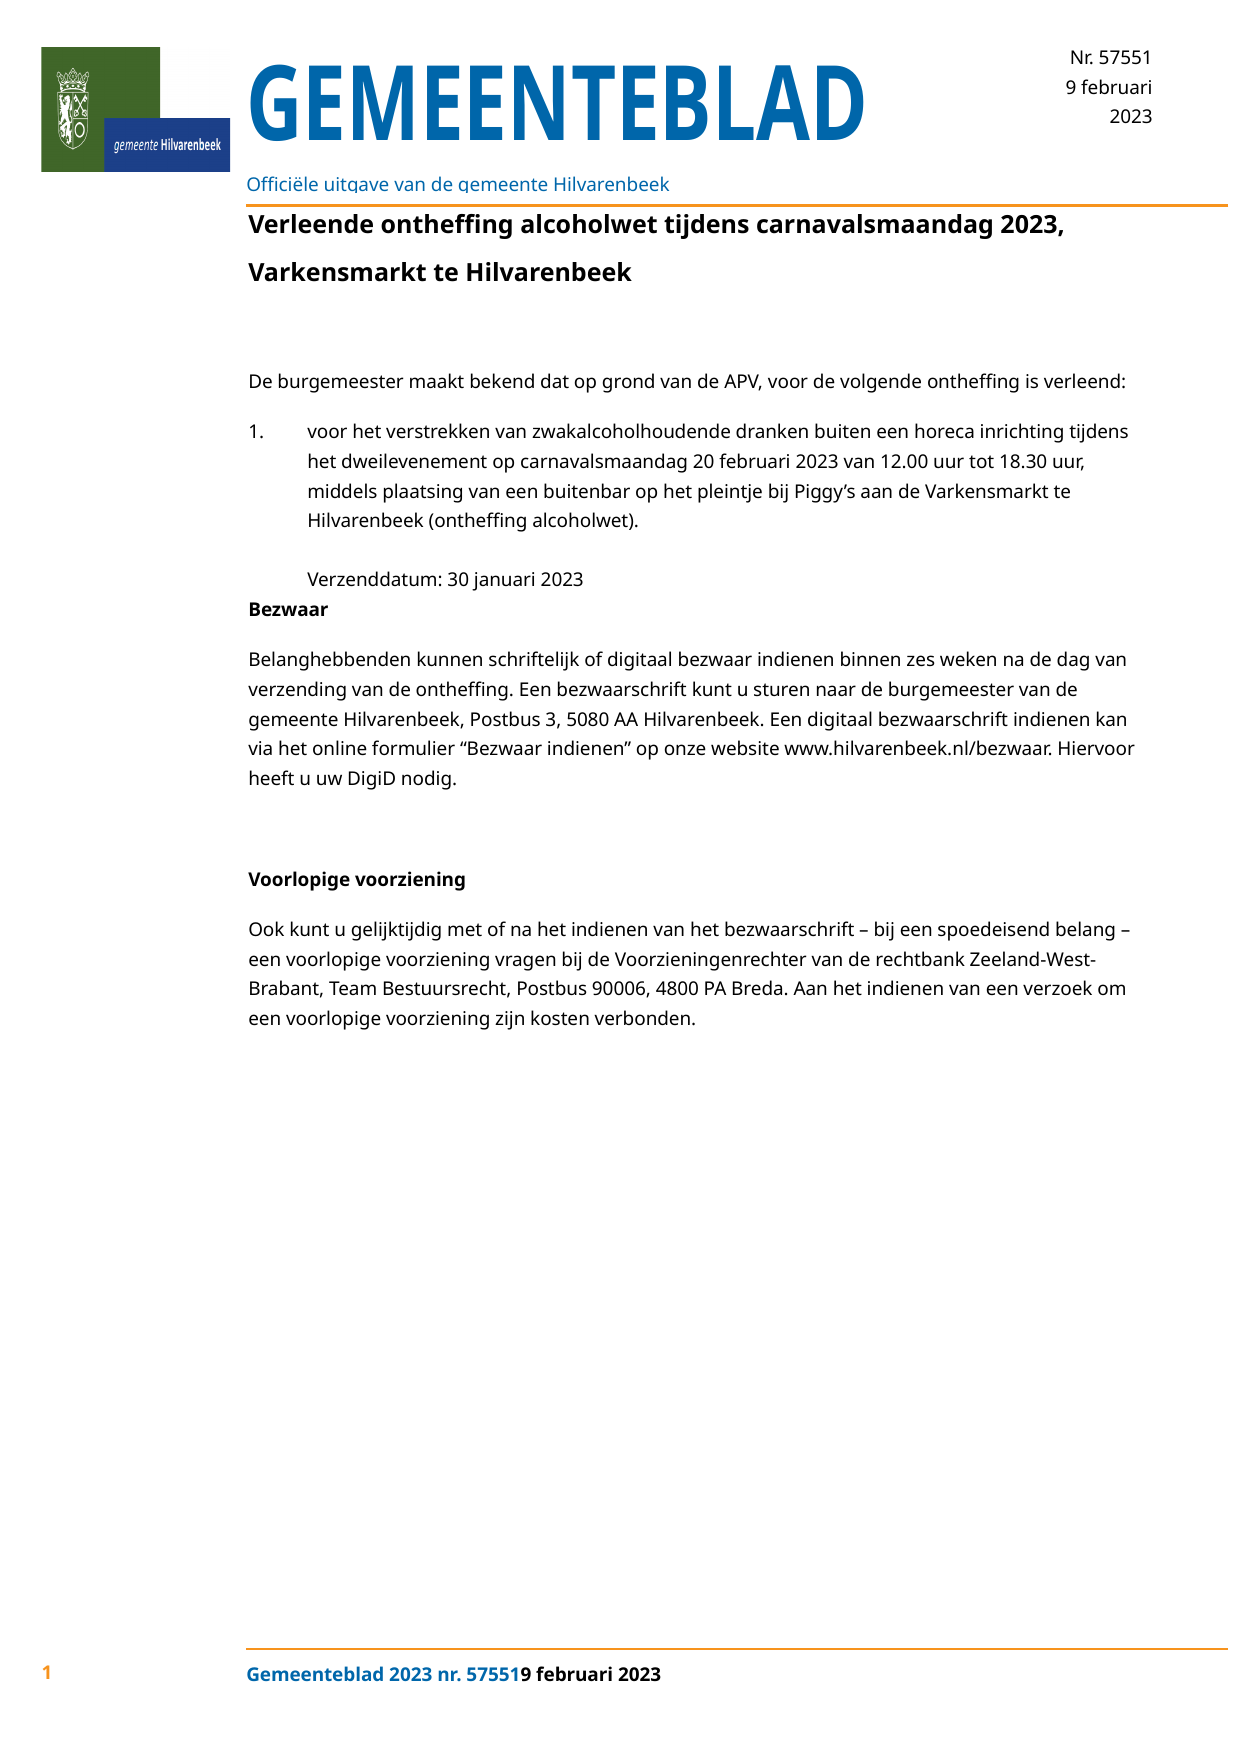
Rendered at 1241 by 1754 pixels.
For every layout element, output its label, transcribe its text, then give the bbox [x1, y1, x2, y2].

text Ook kunt u gelijktijdig met of na het indienen van het bezwaarschrift – bij een spoedeisend belang – een voorlopige voorziening vragen bij de Voorzieningenrechter van de rechtbank Zeeland-West-Brabant, Team Bestuursrecht, Postbus 90006, 4800 PA Breda. Aan het indienen van een verzoek om een voorlopige voorziening zijn kosten verbonden. [248, 916, 1152, 1031]
list Verzenddatum: 30 januari 2023 [248, 567, 1152, 592]
list voor het verstrekken van zwakalcoholhoudende dranken buiten een horeca inrichting tijdens het dweilevenement op carnavalsmaandag 20 februari 2023 van 12.00 uur tot 18.30 uur, middels plaatsing van een buitenbar op het pleintje bij Piggy’s aan de Varkensmarkt te Hilvarenbeek (ontheffing alcoholwet). [248, 419, 1152, 533]
text Verleende ontheffing alcoholwet tijdens carnavalsmaandag 2023, Varkensmarkt te Hilvarenbeek [248, 207, 1152, 288]
text Belanghebbenden kunnen schriftelijk of digitaal bezwaar indienen binnen zes weken na de dag van verzending van de ontheffing. Een bezwaarschrift kunt u sturen naar de burgemeester van de gemeente Hilvarenbeek, Postbus 3, 5080 AA Hilvarenbeek. Een digitaal bezwaarschrift indienen kan via het online formulier “Bezwaar indienen” op onze website www.hilvarenbeek.nl/bezwaar. Hiervoor heeft u uw DigiD nodig. [248, 647, 1152, 791]
text Bezwaar [248, 596, 1152, 622]
text Voorlopige voorziening [248, 866, 1152, 892]
text De burgemeester maakt bekend dat op grond van de APV, voor de volgende ontheffing is verleend: [248, 368, 1152, 394]
picture [41, 47, 231, 172]
